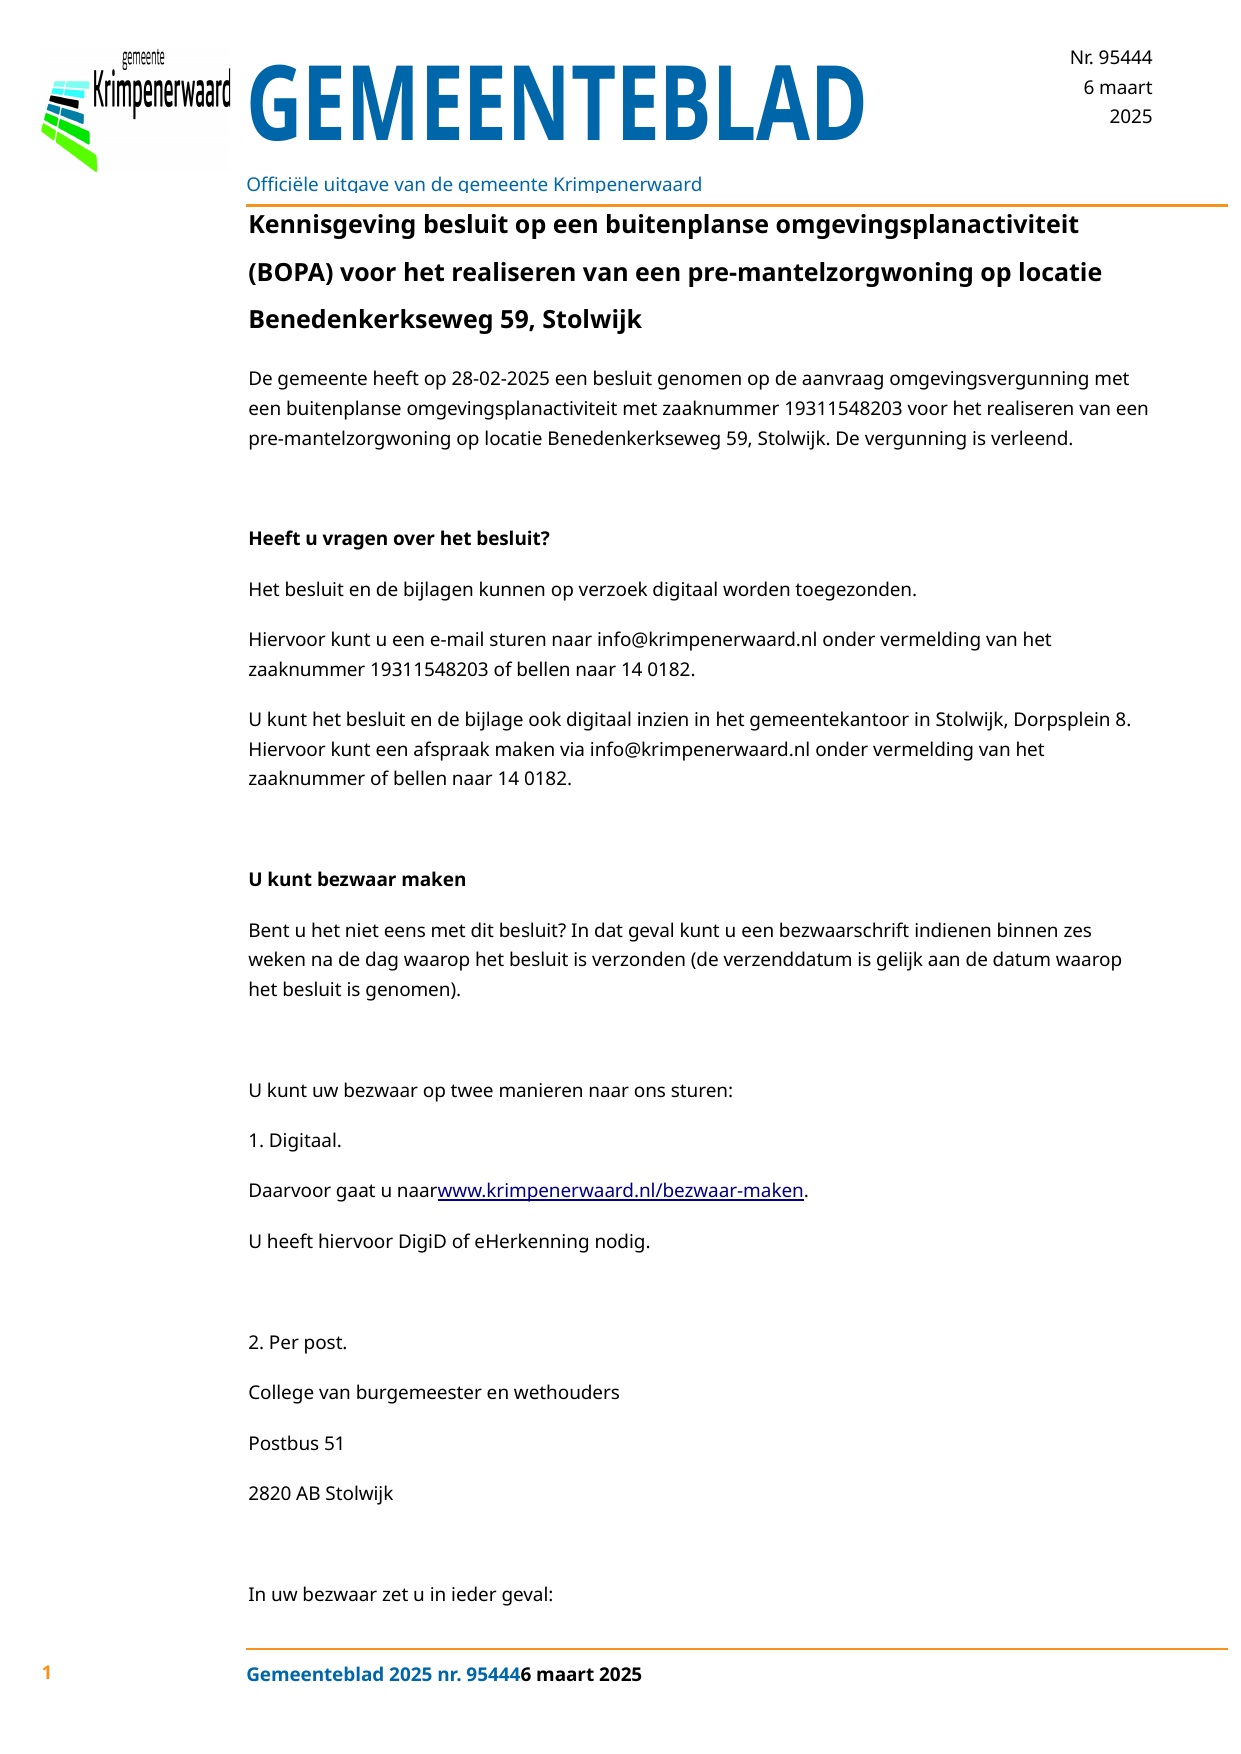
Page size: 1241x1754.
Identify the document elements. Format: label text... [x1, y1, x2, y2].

text Bent u het niet eens met dit besluit? In dat geval kunt u een bezwaarschrift indienen binnen zes weken na de dag waarop het besluit is verzonden (de verzenddatum is gelijk aan de datum waarop het besluit is genomen). [248, 917, 1152, 1002]
text U kunt bezwaar maken [248, 866, 1152, 892]
text U heeft hiervoor DigiD of eHerkenning nodig. [248, 1228, 1152, 1254]
text U kunt uw bezwaar op twee manieren naar ons sturen: [248, 1077, 1152, 1102]
picture [41, 47, 231, 172]
text 1. Digitaal. [248, 1127, 1152, 1153]
text In uw bezwaar zet u in ieder geval: [248, 1581, 1152, 1607]
text 2820 AB Stolwijk [248, 1480, 1152, 1506]
text De gemeente heeft op 28-02-2025 een besluit genomen op de aanvraag omgevingsvergunning met een buitenplanse omgevingsplanactiviteit met zaaknummer 19311548203 voor het realiseren van een pre-mantelzorgwoning op locatie Benedenkerkseweg 59, Stolwijk. De vergunning is verleend. [248, 366, 1152, 450]
text Hiervoor kunt u een e-mail sturen naar info@krimpenerwaard.nl onder vermelding van het zaaknummer 19311548203 of bellen naar 14 0182. [248, 626, 1152, 682]
text College van burgemeester en wethouders [248, 1379, 1152, 1405]
text Heeft u vragen over het besluit? [248, 526, 1152, 551]
text Postbus 51 [248, 1430, 1152, 1455]
text Het besluit en de bijlagen kunnen op verzoek digitaal worden toegezonden. [248, 576, 1152, 602]
text Daarvoor gaat u naarwww.krimpenerwaard.nl/bezwaar-maken. [248, 1178, 1152, 1203]
text 2. Per post. [248, 1329, 1152, 1354]
text U kunt het besluit en de bijlage ook digitaal inzien in het gemeentekantoor in Stolwijk, Dorpsplein 8. Hiervoor kunt een afspraak maken via info@krimpenerwaard.nl onder vermelding van het zaaknummer of bellen naar 14 0182. [248, 706, 1152, 791]
text Kennisgeving besluit op een buitenplanse omgevingsplanactiviteit (BOPA) voor het realiseren van een pre-mantelzorgwoning op locatie Benedenkerkseweg 59, Stolwijk [248, 207, 1152, 336]
